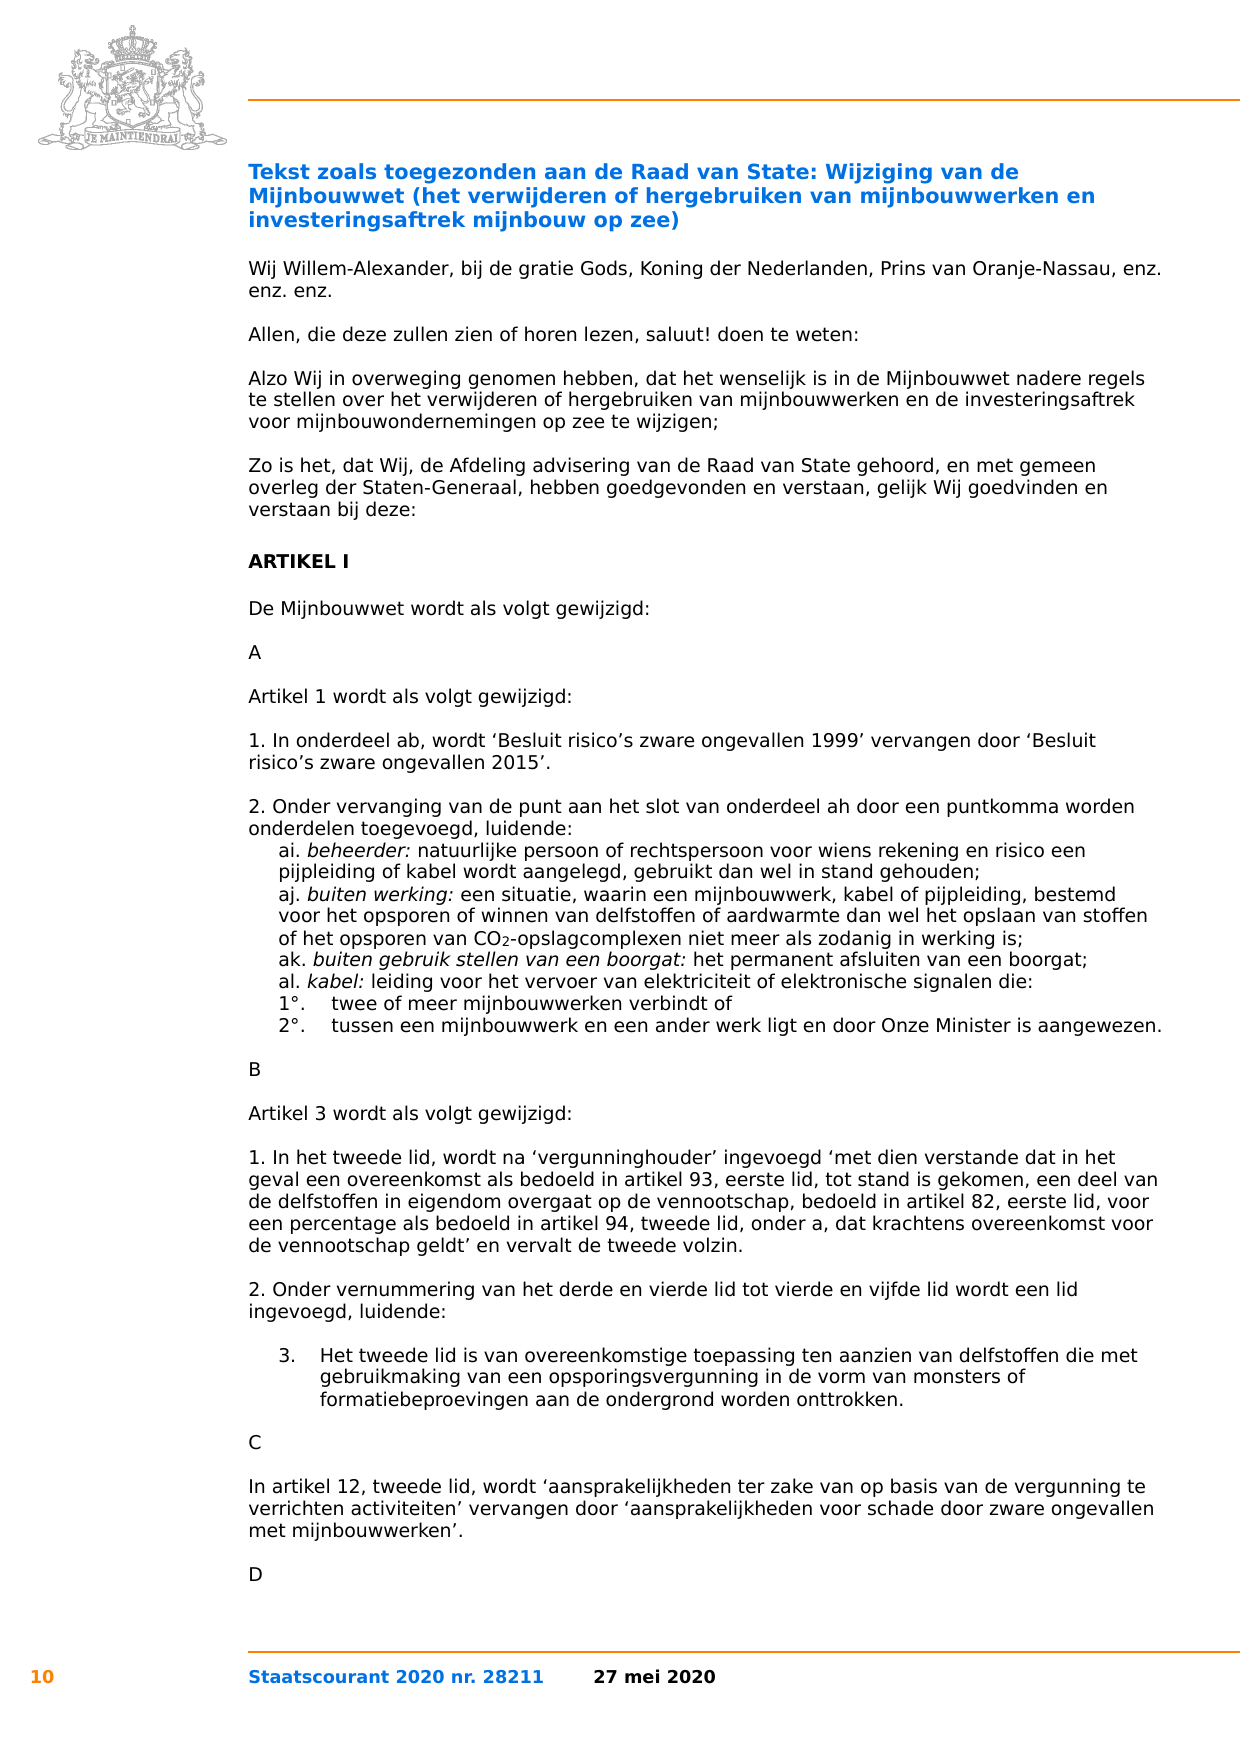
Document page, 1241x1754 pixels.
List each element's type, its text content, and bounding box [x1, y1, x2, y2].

subtitle Tekst zoals toegezonden aan de Raad van State: Wijziging van de Mijnbouwwet (het verwijderen of hergebruiken van mijnbouwwerken en investeringsaftrek mijnbouw op zee) [248, 160, 1163, 233]
text 1°. twee of meer mijnbouwwerken verbindt of [278, 993, 1163, 1015]
text Allen, die deze zullen zien of horen lezen, saluut! doen te weten: [248, 323, 1163, 346]
text D [248, 1564, 1163, 1586]
text 2°. tussen een mijnbouwwerk en een ander werk ligt en door Onze Minister is aangewezen. [278, 1015, 1163, 1037]
text 3. Het tweede lid is van overeenkomstige toepassing ten aanzien van delfstoffen die met gebruikmaking van een opsporingsvergunning in de vorm van monsters of formatiebeproevingen aan de ondergrond worden onttrokken. [278, 1344, 1163, 1410]
text 2. Onder vernummering van het derde en vierde lid tot vierde en vijfde lid wordt een lid ingevoegd, luidende: [248, 1279, 1163, 1323]
text ai. beheerder: natuurlijke persoon of rechtspersoon voor wiens rekening en risico een pijpleiding of kabel wordt aangelegd, gebruikt dan wel in stand gehouden; [278, 839, 1163, 883]
text B [248, 1059, 1163, 1081]
text Artikel 3 wordt als volgt gewijzigd: [248, 1103, 1163, 1125]
text Artikel 1 wordt als volgt gewijzigd: [248, 686, 1163, 708]
text C [248, 1432, 1163, 1454]
text aj. buiten werking: een situatie, waarin een mijnbouwwerk, kabel of pijpleiding, bestemd voor het opsporen of winnen van delfstoffen of aardwarmte dan wel het opslaan van stoffen of het opsporen van CO2-opslagcomplexen niet meer als zodanig in werking is; [278, 883, 1163, 949]
text Zo is het, dat Wij, de Afdeling advisering van de Raad van State gehoord, en met gemeen overleg der Staten-Generaal, hebben goedgevonden en verstaan, gelijk Wij goedvinden en verstaan bij deze: [248, 455, 1163, 521]
subtitle ARTIKEL I [248, 551, 1163, 573]
text In artikel 12, tweede lid, wordt ‘aansprakelijkheden ter zake van op basis van de vergunning te verrichten activiteiten’ vervangen door ‘aansprakelijkheden voor schade door zware ongevallen met mijnbouwwerken’. [248, 1476, 1163, 1542]
picture [38, 25, 227, 150]
text Alzo Wij in overweging genomen hebben, dat het wenselijk is in de Mijnbouwwet nadere regels te stellen over het verwijderen of hergebruiken van mijnbouwwerken en de investeringsaftrek voor mijnbouwondernemingen op zee te wijzigen; [248, 367, 1163, 433]
text 1. In onderdeel ab, wordt ‘Besluit risico’s zware ongevallen 1999’ vervangen door ‘Besluit risico’s zware ongevallen 2015’. [248, 730, 1163, 774]
text 2. Onder vervanging van de punt aan het slot van onderdeel ah door een puntkomma worden onderdelen toegevoegd, luidende: [248, 796, 1163, 839]
text al. kabel: leiding voor het vervoer van elektriciteit of elektronische signalen die: [278, 971, 1163, 993]
text ak. buiten gebruik stellen van een boorgat: het permanent afsluiten van een boorgat; [278, 949, 1163, 971]
text Wij Willem-Alexander, bij de gratie Gods, Koning der Nederlanden, Prins van Oranje-Nassau, enz. enz. enz. [248, 258, 1163, 302]
text De Mijnbouwwet wordt als volgt gewijzigd: [248, 598, 1163, 620]
text A [248, 642, 1163, 664]
text 1. In het tweede lid, wordt na ‘vergunninghouder’ ingevoegd ‘met dien verstande dat in het geval een overeenkomst als bedoeld in artikel 93, eerste lid, tot stand is gekomen, een deel van de delfstoffen in eigendom overgaat op de vennootschap, bedoeld in artikel 82, eerste lid, voor een percentage als bedoeld in artikel 94, tweede lid, onder a, dat krachtens overeenkomst voor de vennootschap geldt’ en vervalt de tweede volzin. [248, 1147, 1163, 1257]
